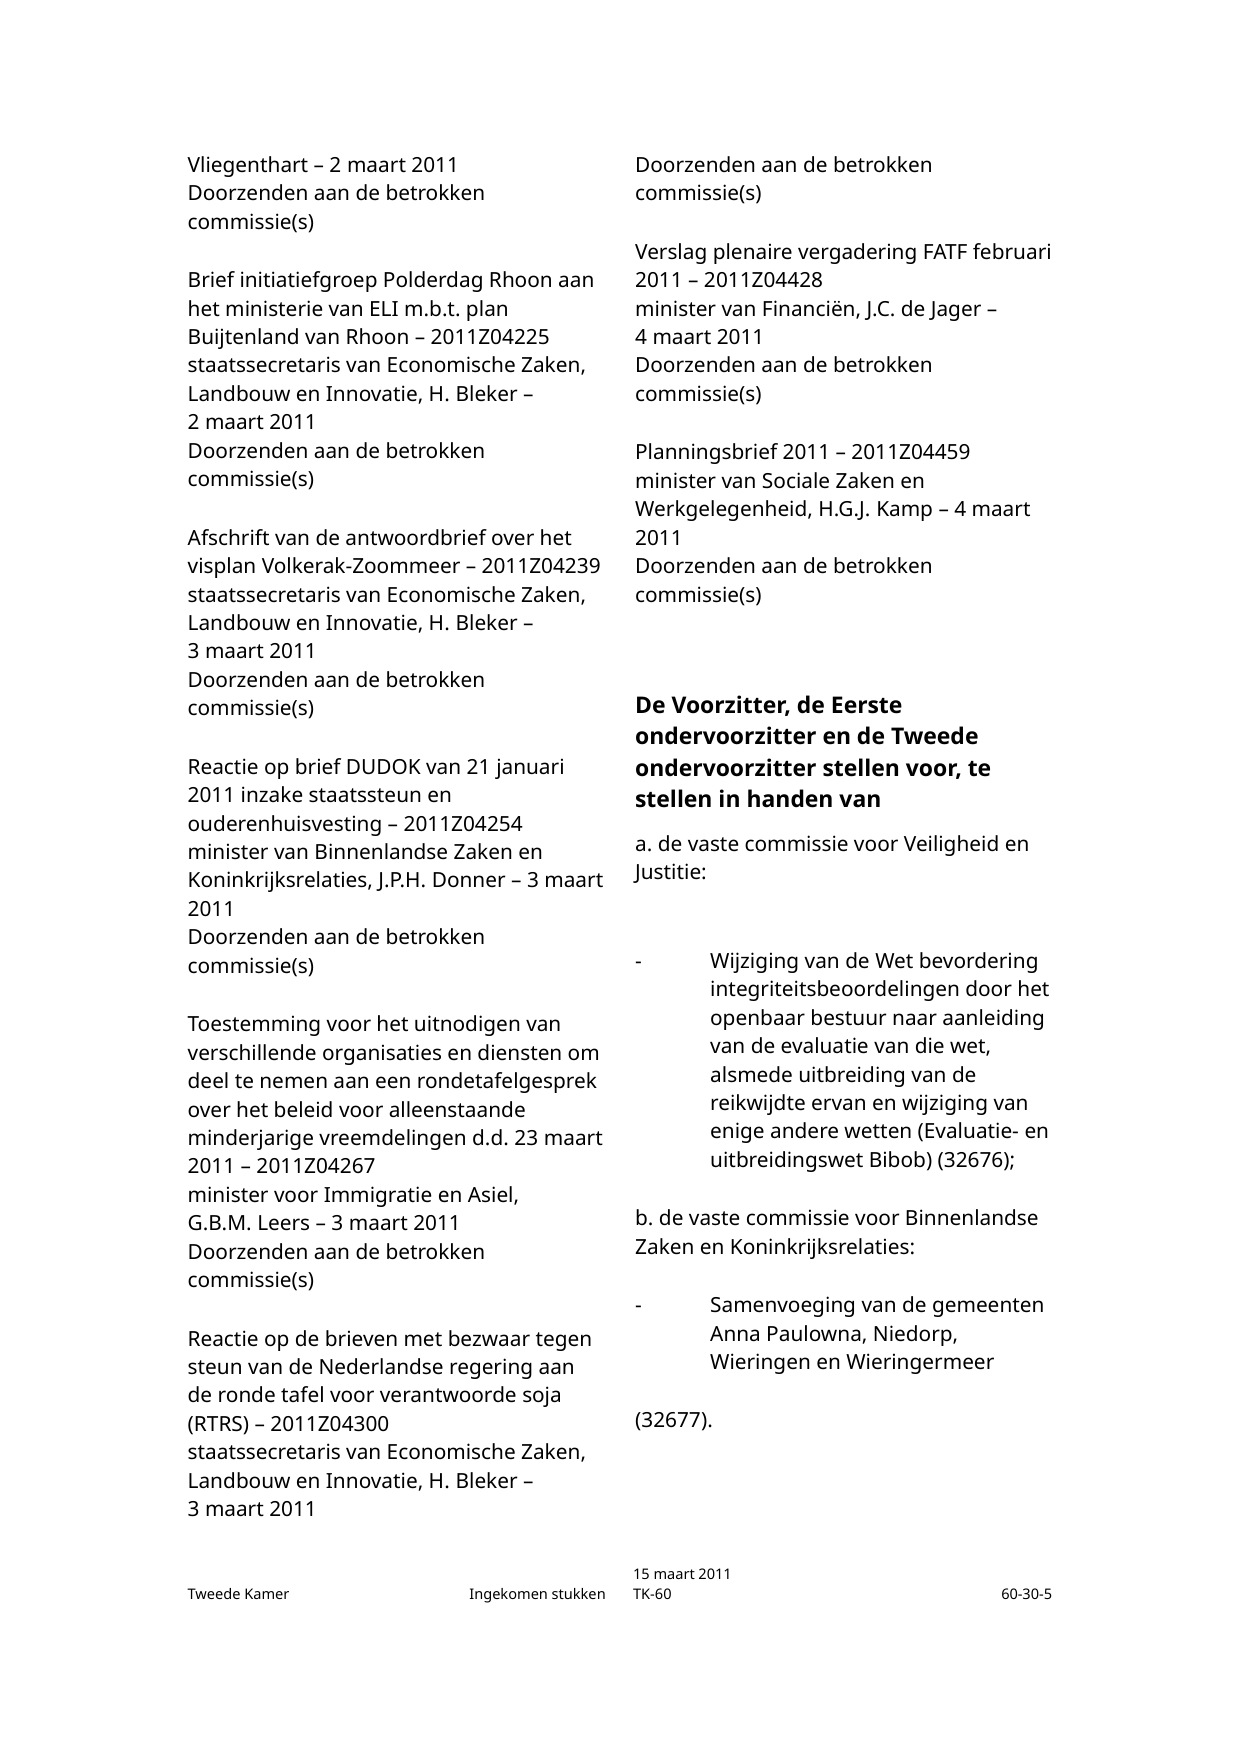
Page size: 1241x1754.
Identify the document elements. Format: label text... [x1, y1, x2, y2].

text (32677). [635, 1406, 1053, 1434]
text Doorzenden aan de betrokken commissie(s) [187, 436, 605, 493]
text Doorzenden aan de betrokken commissie(s) [187, 665, 605, 722]
text staatssecretaris van Economische Zaken, Landbouw en Innovatie, H. Bleker – 3 maart 2011 [187, 1437, 605, 1523]
text Afschrift van de antwoordbrief over het visplan Volkerak-Zoommeer – 2011Z04239 [187, 523, 605, 580]
subtitle De Voorzitter, de Eerste ondervoorzitter en de Tweede ondervoorzitter stellen voor, te stellen in handen van [635, 689, 1053, 814]
list Wijziging van de Wet bevordering integriteitsbeoordelingen door het openbaar bestuur naar aanleiding van de evaluatie van die wet, alsmede uitbreiding van de reikwijdte ervan en wijziging van enige andere wetten (Evaluatie- en uitbreidingswet Bibob) (32676); [635, 946, 1053, 1173]
text Doorzenden aan de betrokken commissie(s) [187, 922, 605, 979]
text Vliegenthart – 2 maart 2011 [187, 150, 605, 178]
text Reactie op brief DUDOK van 21 januari 2011 inzake staatssteun en ouderenhuisvesting – 2011Z04254 [187, 752, 605, 837]
text Verslag plenaire vergadering FATF februari 2011 – 2011Z04428 [635, 237, 1053, 294]
text minister voor Immigratie en Asiel, G.B.M. Leers – 3 maart 2011 [187, 1180, 605, 1237]
text Doorzenden aan de betrokken commissie(s) [187, 1237, 605, 1294]
list Samenvoeging van de gemeenten Anna Paulowna, Niedorp, Wieringen en Wieringermeer [635, 1290, 1053, 1376]
text minister van Binnenlandse Zaken en Koninkrijksrelaties, J.P.H. Donner – 3 maart 2011 [187, 837, 605, 922]
text Brief initiatiefgroep Polderdag Rhoon aan het ministerie van ELI m.b.t. plan Buijtenland van Rhoon – 2011Z04225 [187, 265, 605, 351]
text Doorzenden aan de betrokken commissie(s) [187, 178, 605, 235]
text Planningsbrief 2011 – 2011Z04459 [635, 437, 1053, 466]
text minister van Financiën, J.C. de Jager – 4 maart 2011 [635, 294, 1053, 351]
text Doorzenden aan de betrokken commissie(s) [635, 150, 1053, 207]
text  [635, 638, 1053, 667]
text Reactie op de brieven met bezwaar tegen steun van de Nederlandse regering aan de ronde tafel voor verantwoorde soja (RTRS) – 2011Z04300 [187, 1324, 605, 1437]
text a. de vaste commissie voor Veiligheid en Justitie: [635, 829, 1053, 886]
text b. de vaste commissie voor Binnenlandse Zaken en Koninkrijksrelaties: [635, 1203, 1053, 1260]
text Toestemming voor het uitnodigen van verschillende organisaties en diensten om deel te nemen aan een rondetafelgesprek over het beleid voor alleenstaande minderjarige vreemdelingen d.d. 23 maart 2011 – 2011Z04267 [187, 1009, 605, 1180]
text Doorzenden aan de betrokken commissie(s) [635, 351, 1053, 407]
text minister van Sociale Zaken en Werkgelegenheid, H.G.J. Kamp – 4 maart 2011 [635, 466, 1053, 551]
text staatssecretaris van Economische Zaken, Landbouw en Innovatie, H. Bleker – 3 maart 2011 [187, 580, 605, 665]
text staatssecretaris van Economische Zaken, Landbouw en Innovatie, H. Bleker – 2 maart 2011 [187, 351, 605, 436]
text Doorzenden aan de betrokken commissie(s) [635, 551, 1053, 608]
